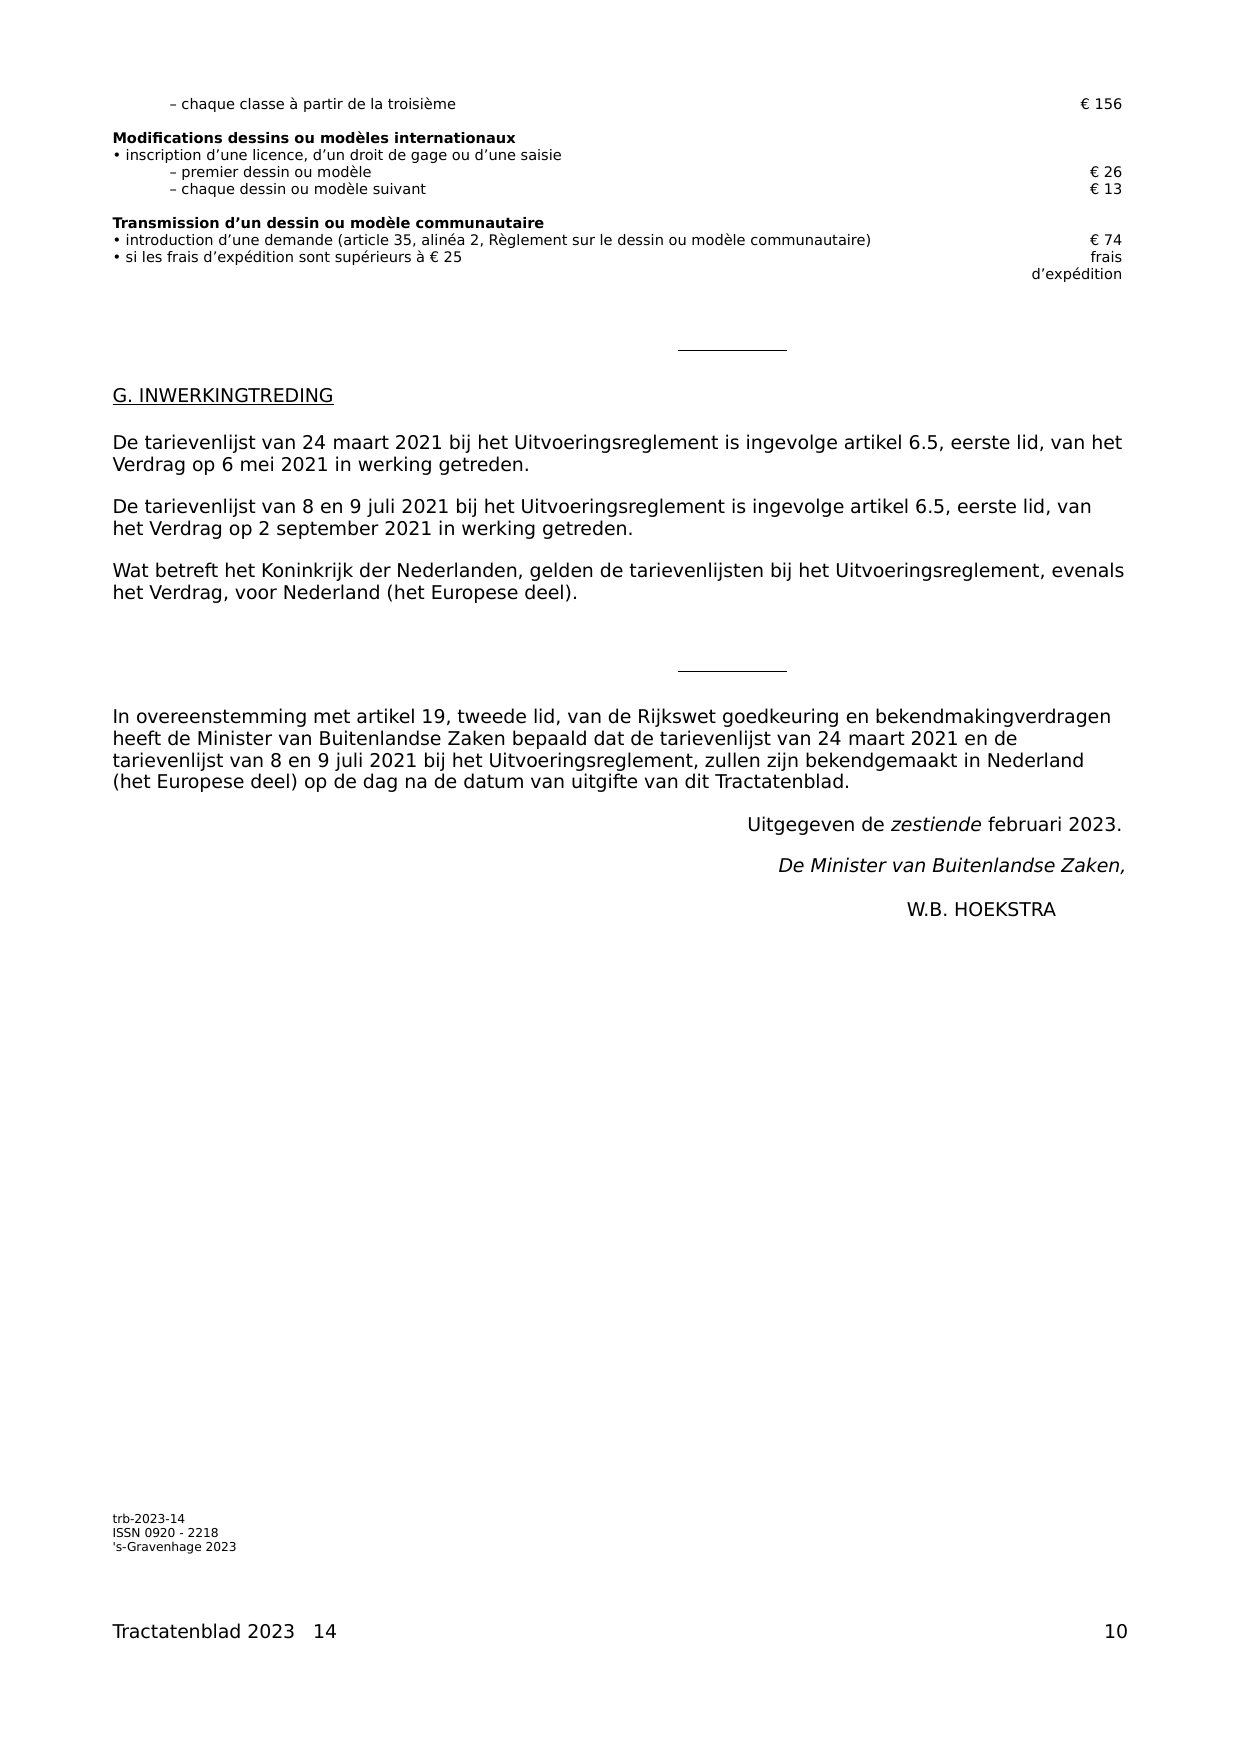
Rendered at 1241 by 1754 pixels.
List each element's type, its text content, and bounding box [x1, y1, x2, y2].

text ISSN 0920 - 2218 [112, 1526, 346, 1540]
table_cell [112, 113, 163, 130]
table_cell [1017, 215, 1128, 232]
text Uitgegeven de zestiende februari 2023. [112, 813, 1128, 835]
text De tarievenlijst van 8 en 9 juli 2021 bij het Uitvoeringsreglement is ingevolge artikel 6.5, eerste lid, van het Verdrag op 2 september 2021 in werking getreden. [112, 496, 1128, 539]
table_cell • introduction d’une demande (article 35, alinéa 2, Règlement sur le dessin ou modèle communautaire) [112, 232, 1017, 249]
text In overeenstemming met artikel 19, tweede lid, van de Rijkswet goedkeuring en bekendmakingverdragen heeft de Minister van Buitenlandse Zaken bepaald dat de tarievenlijst van 24 maart 2021 en de tarievenlijst van 8 en 9 juli 2021 bij het Uitvoeringsreglement, zullen zijn bekendgemaakt in Nederland (het Europese deel) op de dag na de datum van uitgifte van dit Tractatenblad. [112, 706, 1128, 793]
table_cell – chaque dessin ou modèle suivant [163, 181, 1017, 198]
subtitle G. INWERKINGTREDING [112, 385, 1128, 407]
table_cell Transmission d’un dessin ou modèle communautaire [112, 215, 1017, 232]
table_cell • si les frais d’expédition sont supérieurs à € 25 [112, 249, 1017, 283]
table_cell frais d’expédition [1017, 249, 1128, 283]
table_cell € 74 [1017, 232, 1128, 249]
table_cell [112, 198, 163, 215]
table_cell [1017, 113, 1128, 130]
table_cell [112, 96, 163, 113]
text De Minister van Buitenlandse Zaken, W.B. HOEKSTRA [112, 855, 1128, 921]
table_cell [112, 181, 163, 198]
table_cell [163, 113, 1017, 130]
table_cell [1017, 198, 1128, 215]
table_cell [112, 164, 163, 181]
text De tarievenlijst van 24 maart 2021 bij het Uitvoeringsreglement is ingevolge artikel 6.5, eerste lid, van het Verdrag op 6 mei 2021 in werking getreden. [112, 432, 1128, 476]
table_cell [163, 198, 1017, 215]
table_cell € 26 [1017, 164, 1128, 181]
text 's-Gravenhage 2023 [112, 1540, 346, 1554]
table_cell € 156 [1017, 96, 1128, 113]
table_cell € 13 [1017, 181, 1128, 198]
text trb-2023-14 [112, 1512, 346, 1526]
table_cell – chaque classe à partir de la troisième [163, 96, 1017, 113]
table_cell – premier dessin ou modèle [163, 164, 1017, 181]
table_cell • inscription d’une licence, d’un droit de gage ou d’une saisie [112, 147, 1017, 164]
table_cell [1017, 130, 1128, 147]
table_cell Modifications dessins ou modèles internationaux [112, 130, 1017, 147]
text Wat betreft het Koninkrijk der Nederlanden, gelden de tarievenlijsten bij het Uitvoeringsreglement, evenals het Verdrag, voor Nederland (het Europese deel). [112, 559, 1128, 603]
table_cell [1017, 147, 1128, 164]
